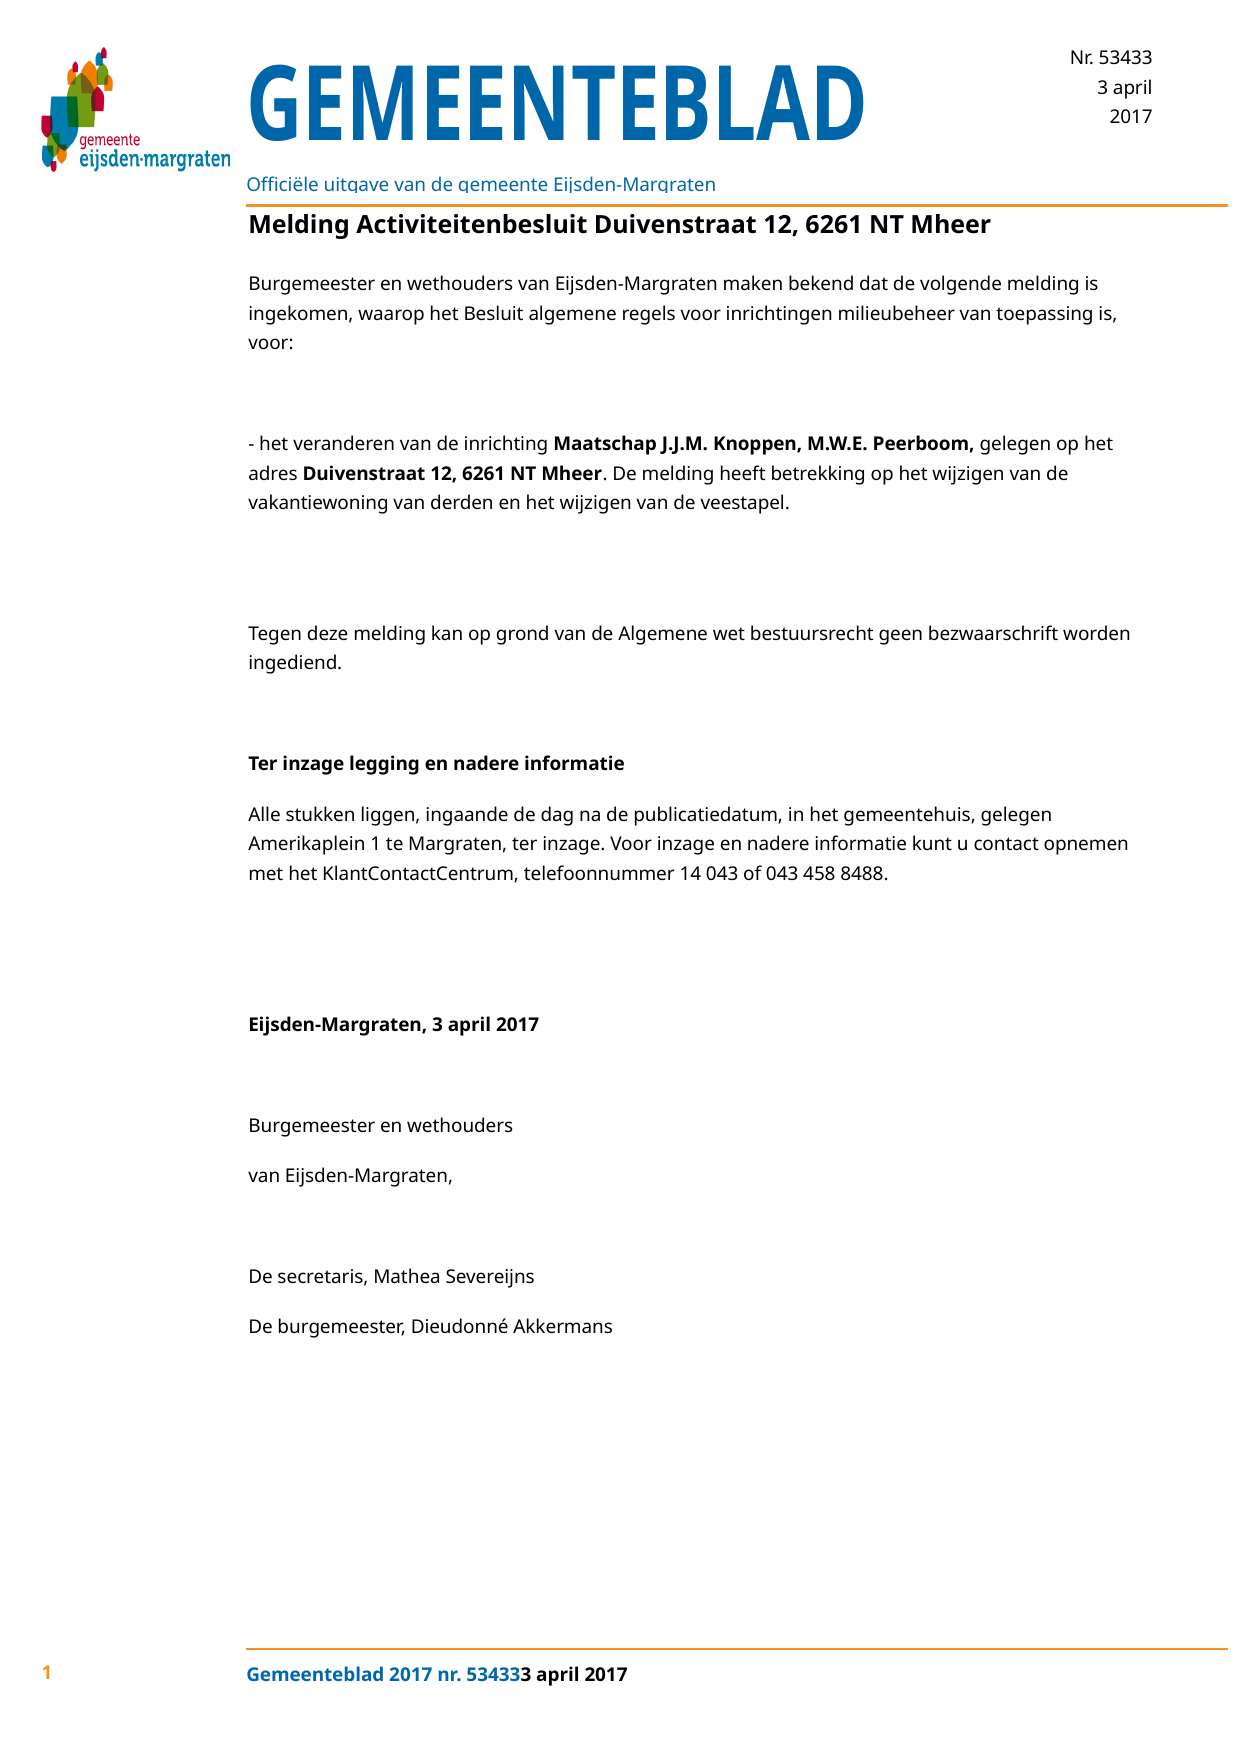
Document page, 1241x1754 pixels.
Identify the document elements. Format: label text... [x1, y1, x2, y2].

text Alle stukken liggen, ingaande de dag na de publicatiedatum, in het gemeentehuis, gelegen Amerikaplein 1 te Margraten, ter inzage. Voor inzage en nadere informatie kunt u contact opnemen met het KlantContactCentrum, telefoonnummer 14 043 of 043 458 8488. [248, 801, 1152, 886]
text van Eijsden-Margraten, [248, 1162, 1152, 1188]
text - het veranderen van de inrichting Maatschap J.J.M. Knoppen, M.W.E. Peerboom, gelegen op het adres Duivenstraat 12, 6261 NT Mheer. De melding heeft betrekking op het wijzigen van de vakantiewoning van derden en het wijzigen van de veestapel. [248, 430, 1152, 515]
text Tegen deze melding kan op grond van de Algemene wet bestuursrecht geen bezwaarschrift worden ingediend. [248, 620, 1152, 675]
text Burgemeester en wethouders van Eijsden-Margraten maken bekend dat de volgende melding is ingekomen, waarop het Besluit algemene regels voor inrichtingen milieubeheer van toepassing is, voor: [248, 270, 1152, 355]
text De burgemeester, Dieudonné Akkermans [248, 1314, 1152, 1339]
text Ter inzage legging en nadere informatie [248, 750, 1152, 776]
picture [41, 47, 231, 172]
text Eijsden-Margraten, 3 april 2017 [248, 1011, 1152, 1037]
text Melding Activiteitenbesluit Duivenstraat 12, 6261 NT Mheer [248, 207, 1152, 241]
text De secretaris, Mathea Severeijns [248, 1263, 1152, 1289]
text Burgemeester en wethouders [248, 1112, 1152, 1138]
